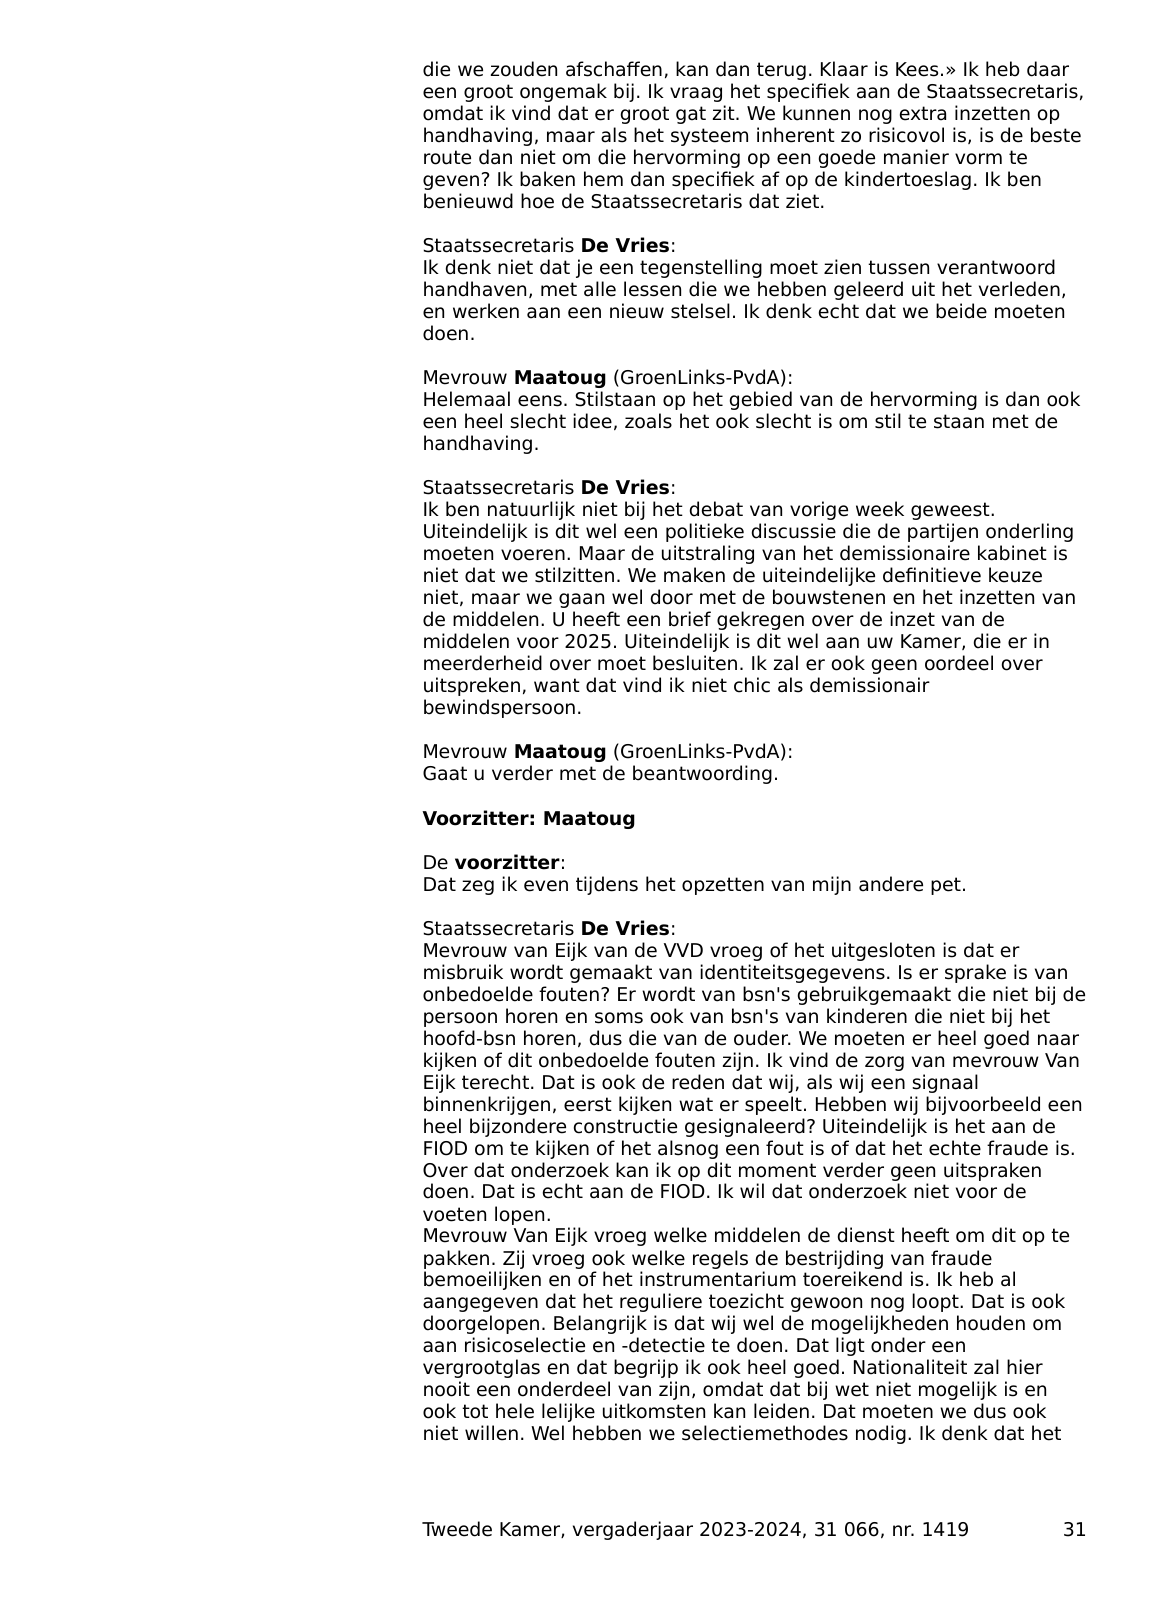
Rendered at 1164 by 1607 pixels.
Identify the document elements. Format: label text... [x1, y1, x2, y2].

text De voorzitter: [422, 852, 1087, 873]
text Ik denk niet dat je een tegenstelling moet zien tussen verantwoord handhaven, met alle lessen die we hebben geleerd uit het verleden, en werken aan een nieuw stelsel. Ik denk echt dat we beide moeten doen. [422, 257, 1087, 345]
text Staatssecretaris De Vries: [422, 918, 1087, 940]
text Staatssecretaris De Vries: [422, 477, 1087, 499]
text Mevrouw Maatoug (GroenLinks-PvdA): [422, 741, 1087, 763]
text Dat zeg ik even tijdens het opzetten van mijn andere pet. [422, 873, 1087, 896]
text Mevrouw Van Eijk vroeg welke middelen de dienst heeft om dit op te pakken. Zij vroeg ook welke regels de bestrijding van fraude bemoeilijken en of het instrumentarium toereikend is. Ik heb al aangegeven dat het reguliere toezicht gewoon nog loopt. Dat is ook doorgelopen. Belangrijk is dat wij wel de mogelijkheden houden om aan risicoselectie en -detectie te doen. Dat ligt onder een vergrootglas en dat begrijp ik ook heel goed. Nationaliteit zal hier nooit een onderdeel van zijn, omdat dat bij wet niet mogelijk is en ook tot hele lelijke uitkomsten kan leiden. Dat moeten we dus ook niet willen. Wel hebben we selectiemethodes nodig. Ik denk dat het [422, 1225, 1087, 1445]
text Staatssecretaris De Vries: [422, 235, 1087, 257]
text Mevrouw Maatoug (GroenLinks-PvdA): [422, 367, 1087, 389]
text Helemaal eens. Stilstaan op het gebied van de hervorming is dan ook een heel slecht idee, zoals het ook slecht is om stil te staan met de handhaving. [422, 389, 1087, 455]
text die we zouden afschaffen, kan dan terug. Klaar is Kees.» Ik heb daar een groot ongemak bij. Ik vraag het specifiek aan de Staatssecretaris, omdat ik vind dat er groot gat zit. We kunnen nog extra inzetten op handhaving, maar als het systeem inherent zo risicovol is, is de beste route dan niet om die hervorming op een goede manier vorm te geven? Ik baken hem dan specifiek af op de kindertoeslag. Ik ben benieuwd hoe de Staatssecretaris dat ziet. [422, 59, 1087, 213]
text Voorzitter: Maatoug [422, 807, 1087, 829]
text Gaat u verder met de beantwoording. [422, 763, 1087, 785]
text Mevrouw van Eijk van de VVD vroeg of het uitgesloten is dat er misbruik wordt gemaakt van identiteitsgegevens. Is er sprake is van onbedoelde fouten? Er wordt van bsn's gebruikgemaakt die niet bij de persoon horen en soms ook van bsn's van kinderen die niet bij het hoofd-bsn horen, dus die van de ouder. We moeten er heel goed naar kijken of dit onbedoelde fouten zijn. Ik vind de zorg van mevrouw Van Eijk terecht. Dat is ook de reden dat wij, als wij een signaal binnenkrijgen, eerst kijken wat er speelt. Hebben wij bijvoorbeeld een heel bijzondere constructie gesignaleerd? Uiteindelijk is het aan de FIOD om te kijken of het alsnog een fout is of dat het echte fraude is. Over dat onderzoek kan ik op dit moment verder geen uitspraken doen. Dat is echt aan de FIOD. Ik wil dat onderzoek niet voor de voeten lopen. [422, 940, 1087, 1225]
text Ik ben natuurlijk niet bij het debat van vorige week geweest. Uiteindelijk is dit wel een politieke discussie die de partijen onderling moeten voeren. Maar de uitstraling van het demissionaire kabinet is niet dat we stilzitten. We maken de uiteindelijke definitieve keuze niet, maar we gaan wel door met de bouwstenen en het inzetten van de middelen. U heeft een brief gekregen over de inzet van de middelen voor 2025. Uiteindelijk is dit wel aan uw Kamer, die er in meerderheid over moet besluiten. Ik zal er ook geen oordeel over uitspreken, want dat vind ik niet chic als demissionair bewindspersoon. [422, 499, 1087, 719]
